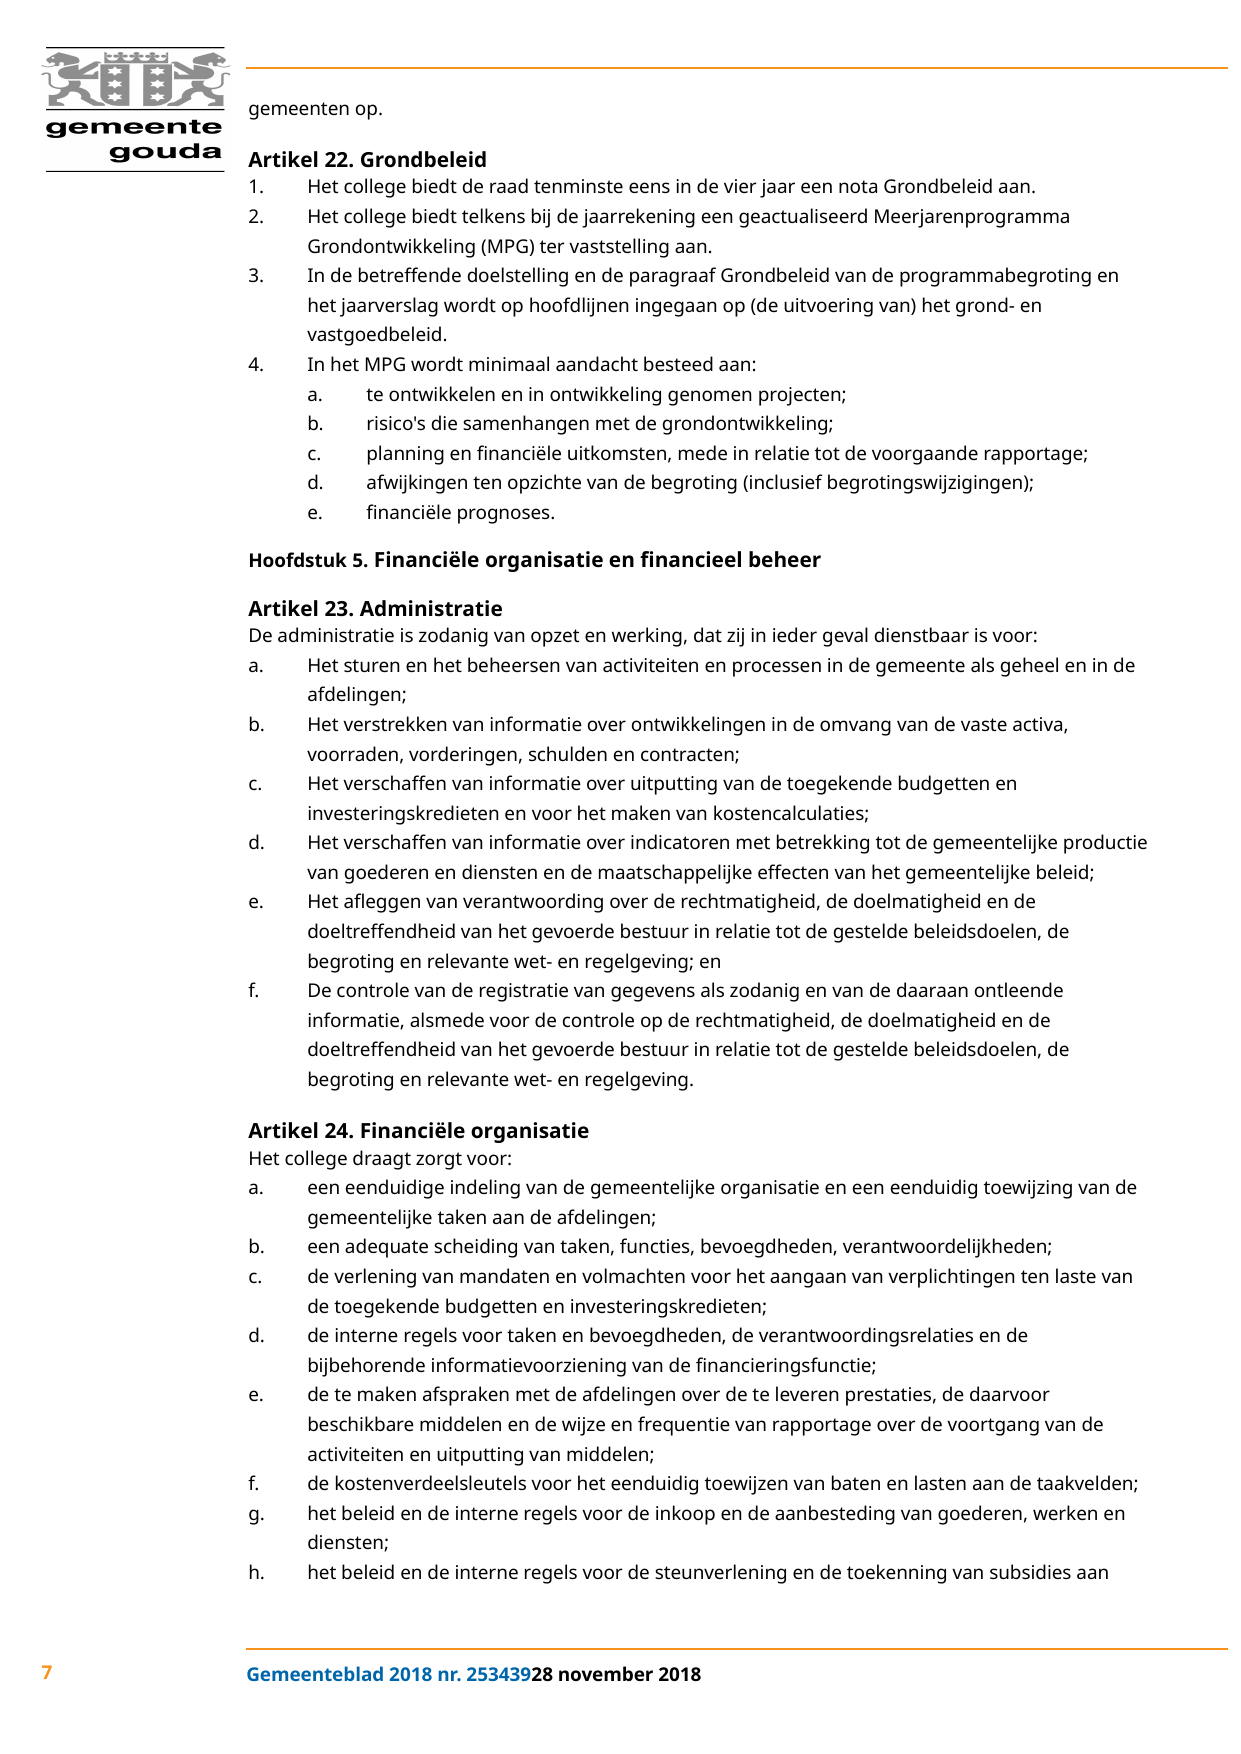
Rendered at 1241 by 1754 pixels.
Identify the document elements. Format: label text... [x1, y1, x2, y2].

list In de betreffende doelstelling en de paragraaf Grondbeleid van de programmabegroting en het jaarverslag wordt op hoofdlijnen ingegaan op (de uitvoering van) het grond- en vastgoedbeleid. [248, 262, 1152, 347]
text Hoofdstuk 5. Financiële organisatie en financieel beheer [248, 545, 1152, 573]
list afwijkingen ten opzichte van de begroting (inclusief begrotingswijzigingen); [307, 469, 1152, 495]
list het beleid en de interne regels voor de inkoop en de aanbesteding van goederen, werken en diensten; [248, 1500, 1152, 1555]
list Het verstrekken van informatie over ontwikkelingen in de omvang van de vaste activa, voorraden, vorderingen, schulden en contracten; [248, 711, 1152, 766]
list financiële prognoses. [307, 499, 1152, 525]
text Artikel 24. Financiële organisatie [248, 1117, 1152, 1145]
list De controle van de registratie van gegevens als zodanig en van de daaraan ontleende informatie, alsmede voor de controle op de rechtmatigheid, de doelmatigheid en de doeltreffendheid van het gevoerde bestuur in relatie tot de gestelde beleidsdoelen, de begroting en relevante wet- en regelgeving. [248, 977, 1152, 1092]
list een eenduidige indeling van de gemeentelijke organisatie en een eenduidig toewijzing van de gemeentelijke taken aan de afdelingen; [248, 1174, 1152, 1230]
list In het MPG wordt minimaal aandacht besteed aan: [248, 351, 1152, 377]
list planning en financiële uitkomsten, mede in relatie tot de voorgaande rapportage; [307, 440, 1152, 466]
list te ontwikkelen en in ontwikkeling genomen projecten; [307, 381, 1152, 406]
list Het college biedt telkens bij de jaarrekening een geactualiseerd Meerjarenprogramma Grondontwikkeling (MPG) ter vaststelling aan. [248, 203, 1152, 258]
list risico's die samenhangen met de grondontwikkeling; [307, 410, 1152, 436]
text Het college draagt zorgt voor: [248, 1145, 1152, 1171]
list de kostenverdeelsleutels voor het eenduidig toewijzen van baten en lasten aan de taakvelden; [248, 1470, 1152, 1496]
list het beleid en de interne regels voor de steunverlening en de toekenning van subsidies aan [248, 1559, 1152, 1585]
text gemeenten op. [248, 95, 1152, 121]
list de verlening van mandaten en volmachten voor het aangaan van verplichtingen ten laste van de toegekende budgetten en investeringskredieten; [248, 1263, 1152, 1319]
list de te maken afspraken met de afdelingen over de te leveren prestaties, de daarvoor beschikbare middelen en de wijze en frequentie van rapportage over de voortgang van de activiteiten en uitputting van middelen; [248, 1382, 1152, 1467]
text De administratie is zodanig van opzet en werking, dat zij in ieder geval dienstbaar is voor: [248, 622, 1152, 648]
list Het sturen en het beheersen van activiteiten en processen in de gemeente als geheel en in de afdelingen; [248, 652, 1152, 707]
text Artikel 22. Grondbeleid [248, 145, 1152, 174]
list een adequate scheiding van taken, functies, bevoegdheden, verantwoordelijkheden; [248, 1234, 1152, 1259]
list de interne regels voor taken en bevoegdheden, de verantwoordingsrelaties en de bijbehorende informatievoorziening van de financieringsfunctie; [248, 1322, 1152, 1378]
picture [41, 47, 231, 172]
list Het afleggen van verantwoording over de rechtmatigheid, de doelmatigheid en de doeltreffendheid van het gevoerde bestuur in relatie tot de gestelde beleidsdoelen, de begroting en relevante wet- en regelgeving; en [248, 889, 1152, 973]
list Het verschaffen van informatie over uitputting van de toegekende budgetten en investeringskredieten en voor het maken van kostencalculaties; [248, 770, 1152, 826]
list Het college biedt de raad tenminste eens in de vier jaar een nota Grondbeleid aan. [248, 174, 1152, 199]
text Artikel 23. Administratie [248, 594, 1152, 622]
list Het verschaffen van informatie over indicatoren met betrekking tot de gemeentelijke productie van goederen en diensten en de maatschappelijke effecten van het gemeentelijke beleid; [248, 829, 1152, 885]
